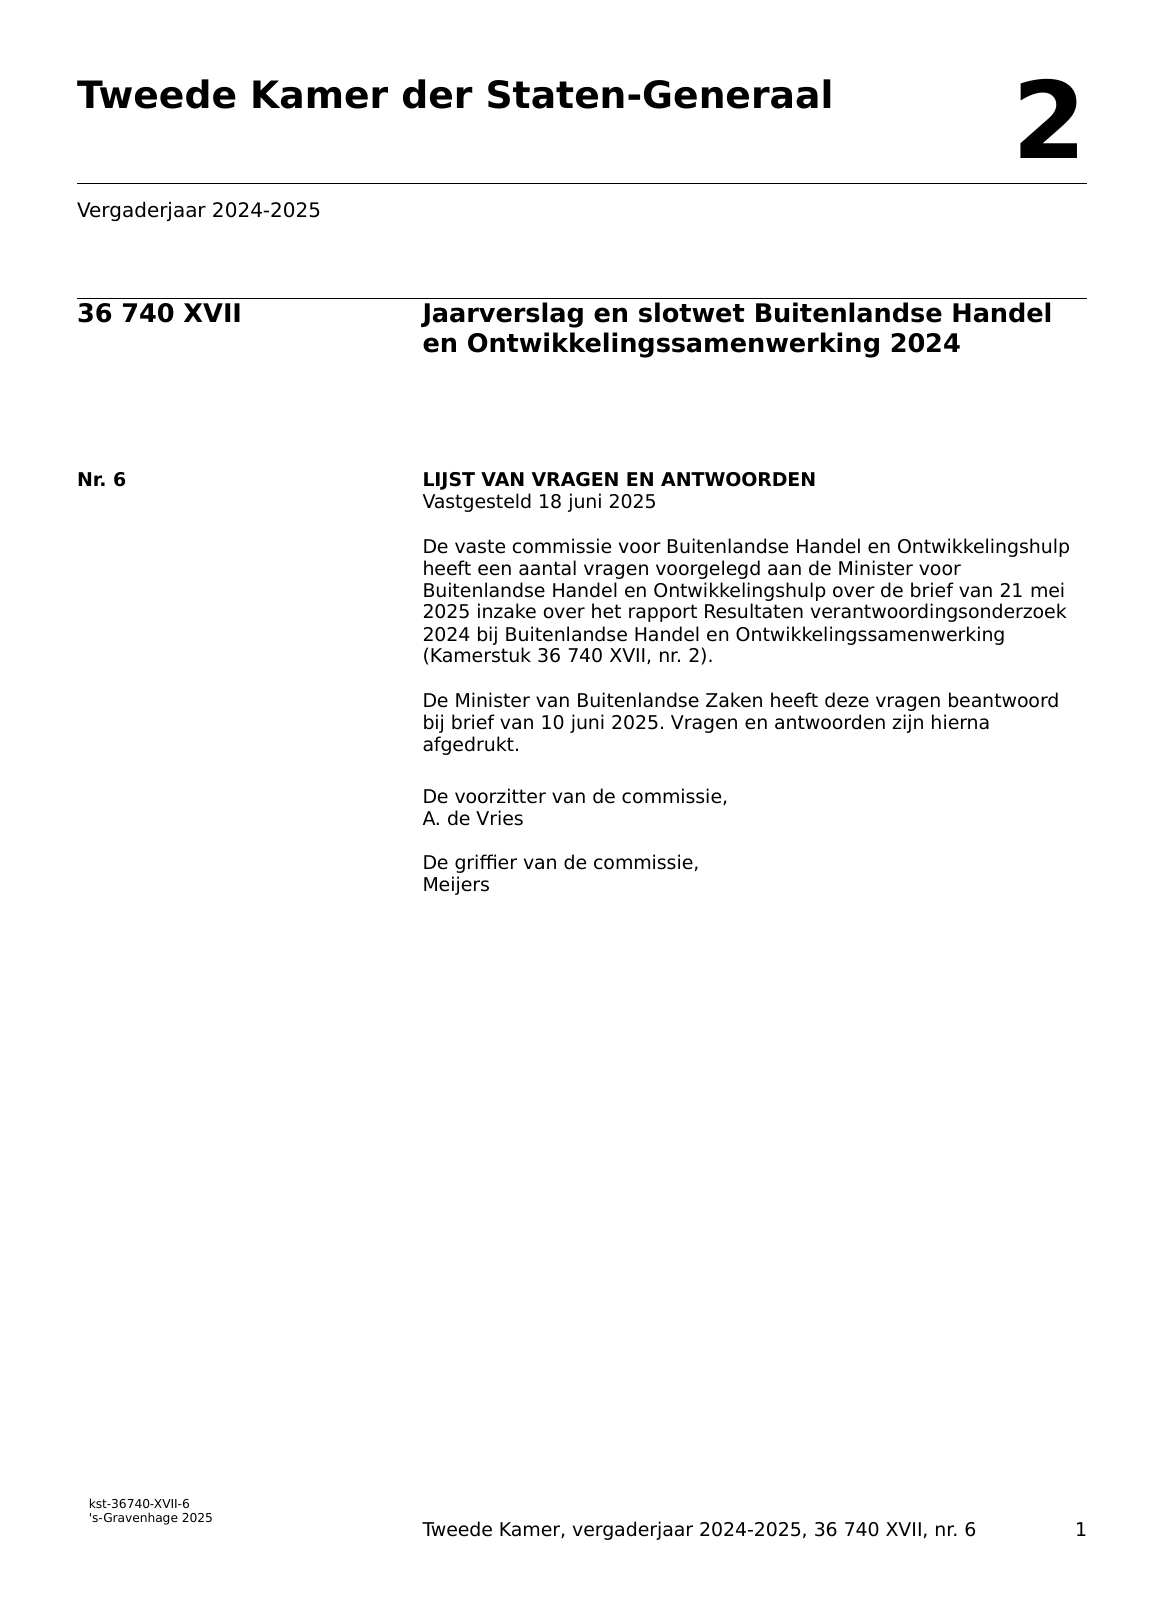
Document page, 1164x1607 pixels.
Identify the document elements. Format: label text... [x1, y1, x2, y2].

text Vastgesteld 18 juni 2025 [422, 491, 1087, 513]
text De griffier van de commissie, Meijers [422, 852, 1087, 896]
text De Minister van Buitenlandse Zaken heeft deze vragen beantwoord bij brief van 10 juni 2025. Vragen en antwoorden zijn hierna afgedrukt. [422, 689, 1087, 756]
text 's-Gravenhage 2025 [88, 1511, 323, 1525]
table_header 2 [886, 59, 1087, 183]
text De voorzitter van de commissie, A. de Vries [422, 786, 1087, 829]
subtitle Nr. 6 LIJST VAN VRAGEN EN ANTWOORDEN [77, 469, 1087, 491]
table_header Tweede Kamer der Staten-Generaal [77, 59, 886, 183]
text De vaste commissie voor Buitenlandse Handel en Ontwikkelingshulp heeft een aantal vragen voorgelegd aan de Minister voor Buitenlandse Handel en Ontwikkelingshulp over de brief van 21 mei 2025 inzake over het rapport Resultaten verantwoordingsonderzoek 2024 bij Buitenlandse Handel en Ontwikkelingssamenwerking (Kamerstuk 36 740 XVII, nr. 2). [422, 536, 1087, 667]
text kst-36740-XVII-6 [88, 1497, 323, 1511]
subtitle 36 740 XVII Jaarverslag en slotwet Buitenlandse Handel en Ontwikkelingssamenwerking 2024 [77, 299, 1087, 358]
table_cell Vergaderjaar 2024-2025 [77, 184, 1087, 298]
